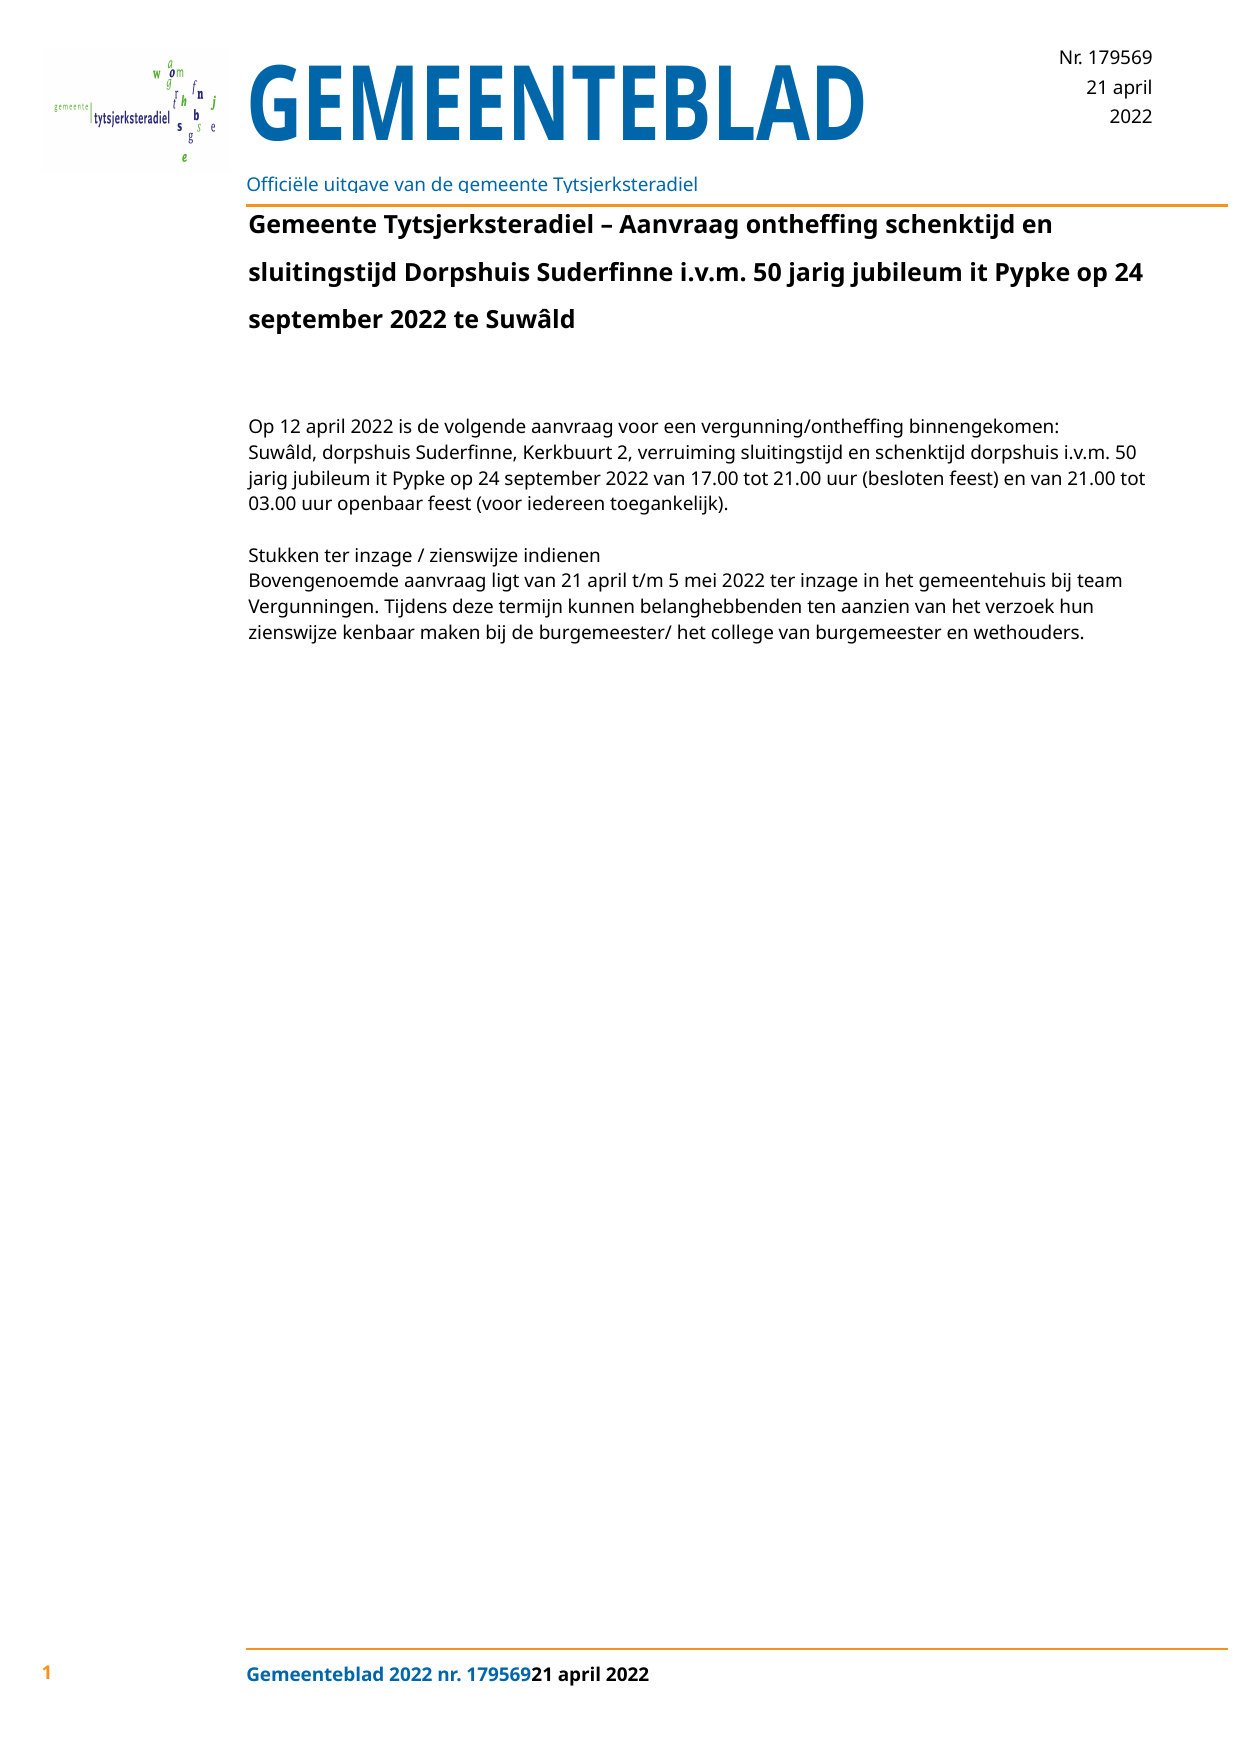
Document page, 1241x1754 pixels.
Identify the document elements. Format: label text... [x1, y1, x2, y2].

text Gemeente Tytsjerksteradiel – Aanvraag ontheffing schenktijd en sluitingstijd Dorpshuis Suderfinne i.v.m. 50 jarig jubileum it Pypke op 24 september 2022 te Suwâld [248, 207, 1152, 336]
text Op 12 april 2022 is de volgende aanvraag voor een vergunning/ontheffing binnengekomen: [248, 413, 1152, 439]
picture [41, 47, 231, 172]
text Stukken ter inzage / zienswijze indienen [248, 542, 1152, 568]
text Suwâld, dorpshuis Suderfinne, Kerkbuurt 2, verruiming sluitingstijd en schenktijd dorpshuis i.v.m. 50 jarig jubileum it Pypke op 24 september 2022 van 17.00 tot 21.00 uur (besloten feest) en van 21.00 tot 03.00 uur openbaar feest (voor iedereen toegankelijk). [248, 439, 1152, 516]
text Bovengenoemde aanvraag ligt van 21 april t/m 5 mei 2022 ter inzage in het gemeentehuis bij team Vergunningen. Tijdens deze termijn kunnen belanghebbenden ten aanzien van het verzoek hun zienswijze kenbaar maken bij de burgemeester/ het college van burgemeester en wethouders. [248, 568, 1152, 645]
